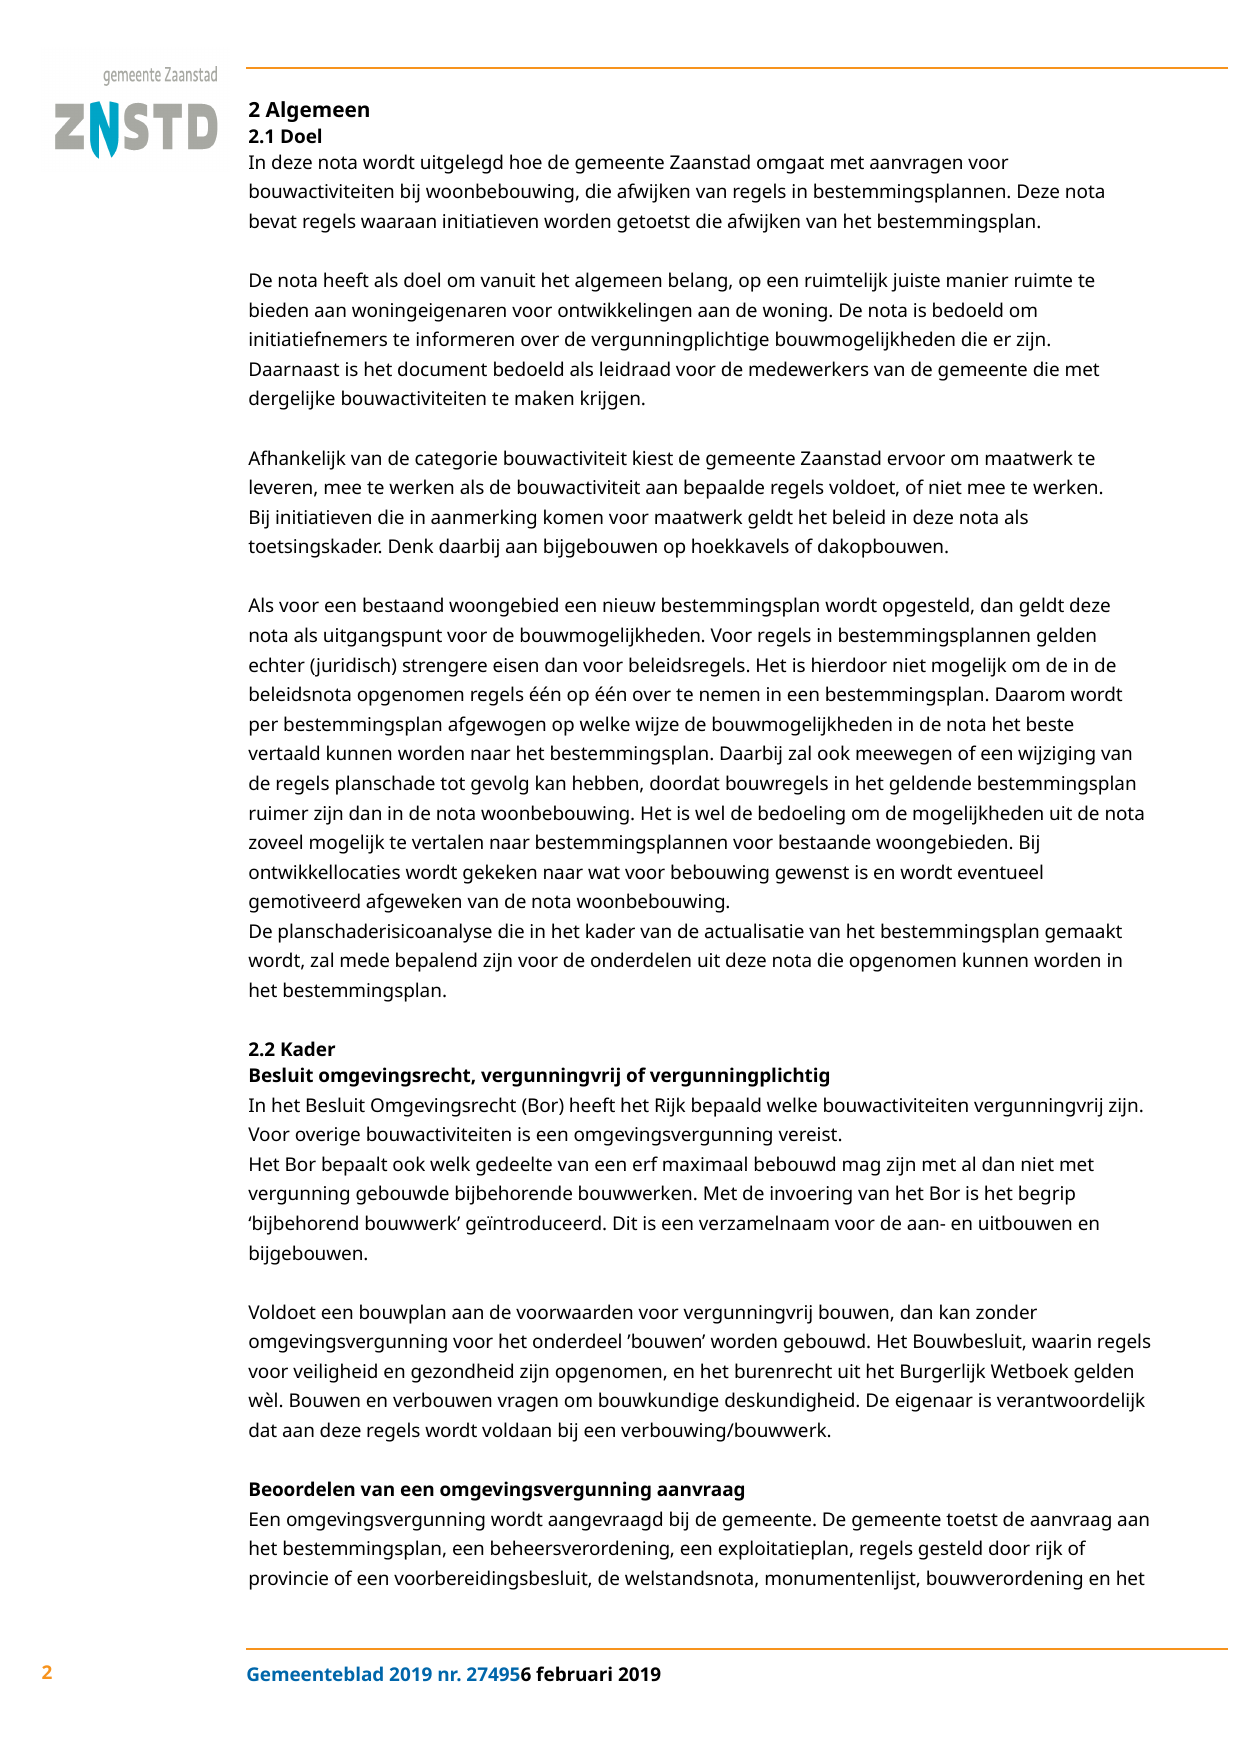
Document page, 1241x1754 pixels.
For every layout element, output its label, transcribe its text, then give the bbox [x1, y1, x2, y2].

text De nota heeft als doel om vanuit het algemeen belang, op een ruimtelijk juiste manier ruimte te bieden aan woningeigenaren voor ontwikkelingen aan de woning. De nota is bedoeld om initiatiefnemers te informeren over de vergunningplichtige bouwmogelijkheden die er zijn. [248, 267, 1152, 352]
text De planschaderisicoanalyse die in het kader van de actualisatie van het bestemmingsplan gemaakt wordt, zal mede bepalend zijn voor de onderdelen uit deze nota die opgenomen kunnen worden in het bestemmingsplan. [248, 918, 1152, 1003]
picture [41, 47, 231, 172]
text Voldoet een bouwplan aan de voorwaarden voor vergunningvrij bouwen, dan kan zonder omgevingsvergunning voor het onderdeel ’bouwen’ worden gebouwd. Het Bouwbesluit, waarin regels voor veiligheid en gezondheid zijn opgenomen, en het burenrecht uit het Burgerlijk Wetboek gelden wèl. Bouwen en verbouwen vragen om bouwkundige deskundigheid. De eigenaar is verantwoordelijk dat aan deze regels wordt voldaan bij een verbouwing/bouwwerk. [248, 1299, 1152, 1443]
text In deze nota wordt uitgelegd hoe de gemeente Zaanstad omgaat met aanvragen voor bouwactiviteiten bij woonbebouwing, die afwijken van regels in bestemmingsplannen. Deze nota bevat regels waaraan initiatieven worden getoetst die afwijken van het bestemmingsplan. [248, 149, 1152, 234]
text In het Besluit Omgevingsrecht (Bor) heeft het Rijk bepaald welke bouwactiviteiten vergunningvrij zijn. Voor overige bouwactiviteiten is een omgevingsvergunning vereist. [248, 1092, 1152, 1147]
text Als voor een bestaand woongebied een nieuw bestemmingsplan wordt opgesteld, dan geldt deze nota als uitgangspunt voor de bouwmogelijkheden. Voor regels in bestemmingsplannen gelden echter (juridisch) strengere eisen dan voor beleidsregels. Het is hierdoor niet mogelijk om de in de beleidsnota opgenomen regels één op één over te nemen in een bestemmingsplan. Daarom wordt per bestemmingsplan afgewogen op welke wijze de bouwmogelijkheden in de nota het beste vertaald kunnen worden naar het bestemmingsplan. Daarbij zal ook meewegen of een wijziging van de regels planschade tot gevolg kan hebben, doordat bouwregels in het geldende bestemmingsplan ruimer zijn dan in de nota woonbebouwing. Het is wel de bedoeling om de mogelijkheden uit de nota zoveel mogelijk te vertalen naar bestemmingsplannen voor bestaande woongebieden. Bij ontwikkellocaties wordt gekeken naar wat voor bebouwing gewenst is en wordt eventueel gemotiveerd afgeweken van de nota woonbebouwing. [248, 593, 1152, 914]
text 2.2 Kader [248, 1036, 1152, 1062]
text Een omgevingsvergunning wordt aangevraagd bij de gemeente. De gemeente toetst de aanvraag aan het bestemmingsplan, een beheersverordening, een exploitatieplan, regels gesteld door rijk of provincie of een voorbereidingsbesluit, de welstandsnota, monumentenlijst, bouwverordening en het [248, 1506, 1152, 1591]
text Daarnaast is het document bedoeld als leidraad voor de medewerkers van de gemeente die met dergelijke bouwactiviteiten te maken krijgen. [248, 356, 1152, 411]
text 2 Algemeen [248, 95, 1152, 123]
text Afhankelijk van de categorie bouwactiviteit kiest de gemeente Zaanstad ervoor om maatwerk te leveren, mee te werken als de bouwactiviteit aan bepaalde regels voldoet, of niet mee te werken. [248, 445, 1152, 500]
text Bij initiatieven die in aanmerking komen voor maatwerk geldt het beleid in deze nota als toetsingskader. Denk daarbij aan bijgebouwen op hoekkavels of dakopbouwen. [248, 504, 1152, 559]
text Het Bor bepaalt ook welk gedeelte van een erf maximaal bebouwd mag zijn met al dan niet met vergunning gebouwde bijbehorende bouwwerken. Met de invoering van het Bor is het begrip ‘bijbehorend bouwwerk’ geïntroduceerd. Dit is een verzamelnaam voor de aan- en uitbouwen en bijgebouwen. [248, 1151, 1152, 1265]
text Besluit omgevingsrecht, vergunningvrij of vergunningplichtig [248, 1062, 1152, 1088]
text Beoordelen van een omgevingsvergunning aanvraag [248, 1476, 1152, 1502]
text 2.1 Doel [248, 123, 1152, 149]
